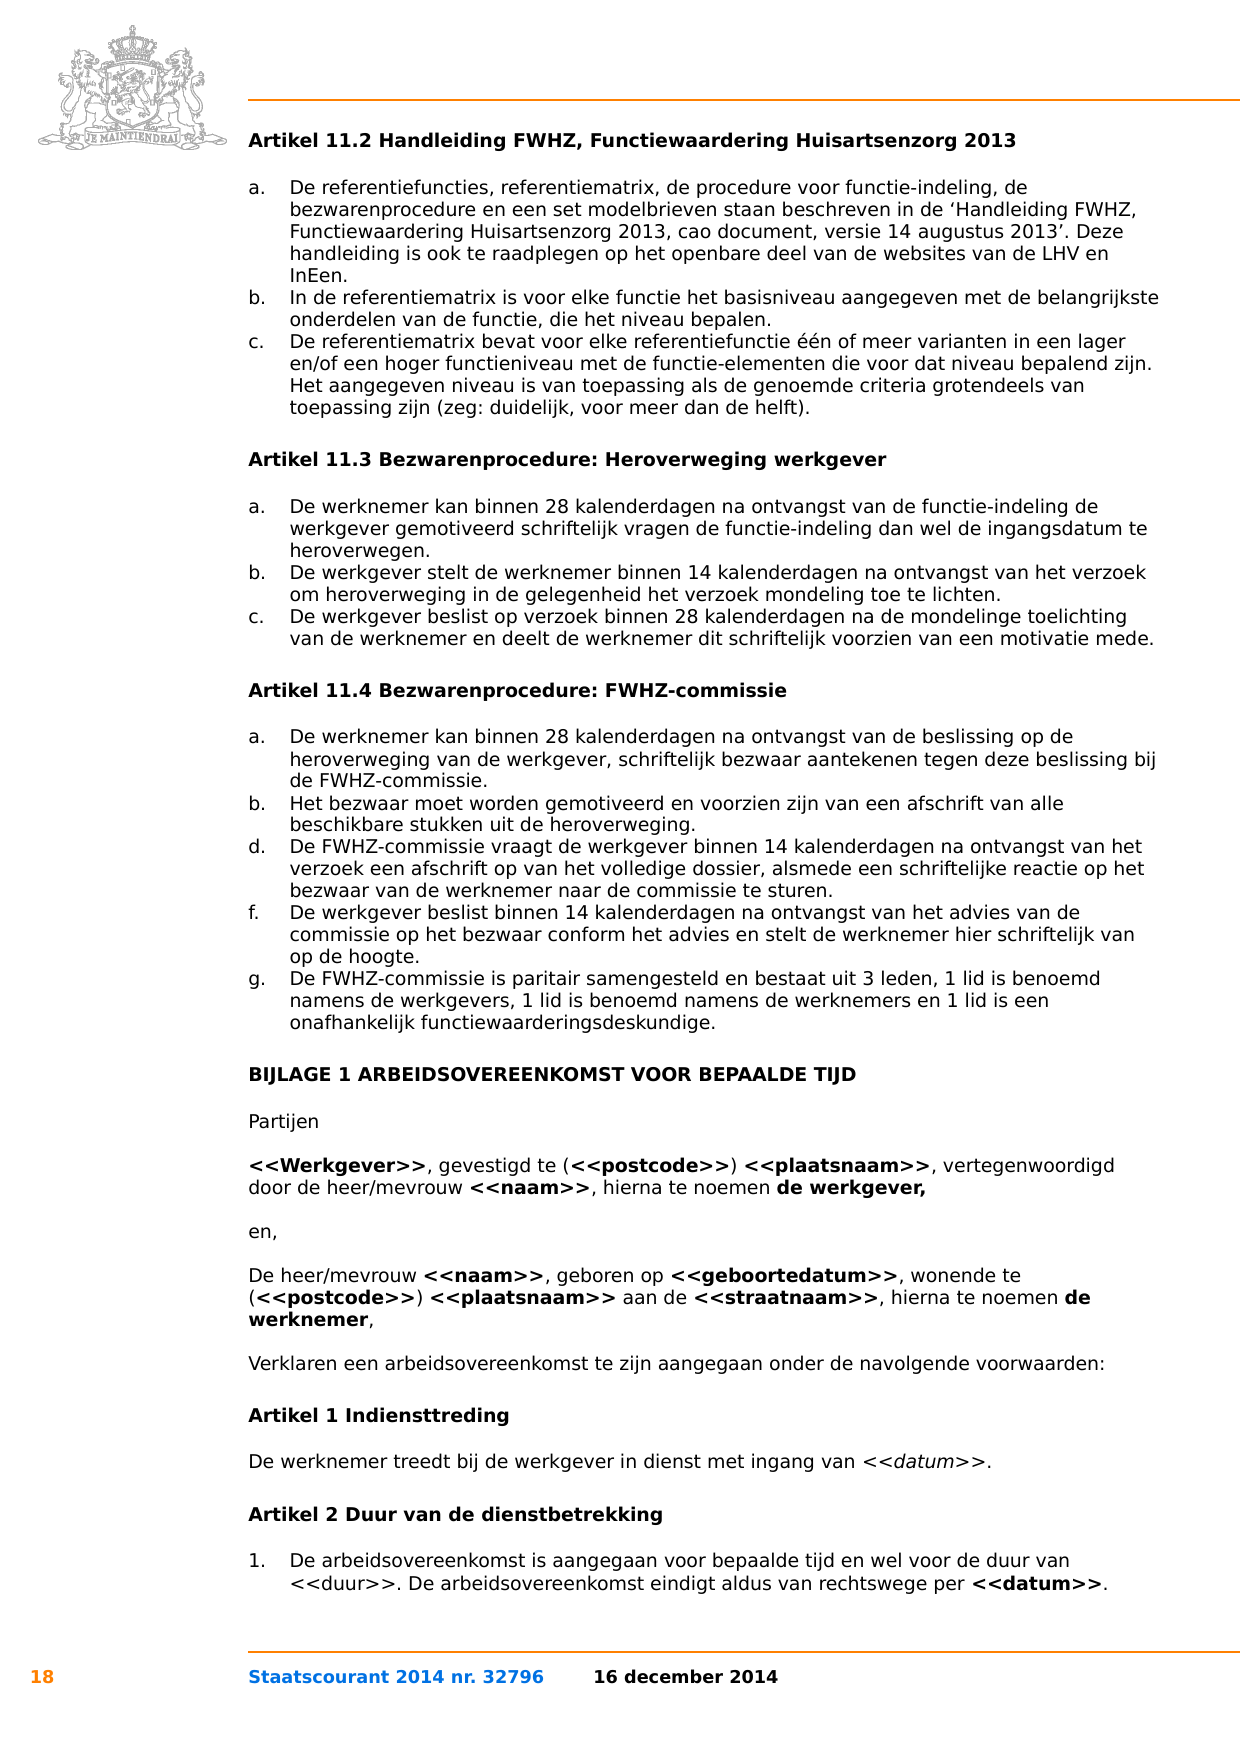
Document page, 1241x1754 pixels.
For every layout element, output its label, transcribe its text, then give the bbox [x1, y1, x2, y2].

subtitle BIJLAGE 1 ARBEIDSOVEREENKOMST VOOR BEPAALDE TIJD [248, 1064, 1163, 1086]
text a. De werknemer kan binnen 28 kalenderdagen na ontvangst van de functie-indeling de werkgever gemotiveerd schriftelijk vragen de functie-indeling dan wel de ingangsdatum te heroverwegen. [248, 496, 1163, 562]
text a. De werknemer kan binnen 28 kalenderdagen na ontvangst van de beslissing op de heroverweging van de werkgever, schriftelijk bezwaar aantekenen tegen deze beslissing bij de FWHZ-commissie. [248, 726, 1163, 792]
text a. De referentiefuncties, referentiematrix, de procedure voor functie-indeling, de bezwarenprocedure en een set modelbrieven staan beschreven in de ‘Handleiding FWHZ, Functiewaardering Huisartsenzorg 2013, cao document, versie 14 augustus 2013’. Deze handleiding is ook te raadplegen op het openbare deel van de websites van de LHV en InEen. [248, 177, 1163, 287]
text c. De referentiematrix bevat voor elke referentiefunctie één of meer varianten in een lager en/of een hoger functieniveau met de functie-elementen die voor dat niveau bepalend zijn. Het aangegeven niveau is van toepassing als de genoemde criteria grotendeels van toepassing zijn (zeg: duidelijk, voor meer dan de helft). [248, 331, 1163, 419]
subtitle Artikel 11.2 Handleiding FWHZ, Functiewaardering Huisartsenzorg 2013 [248, 130, 1163, 152]
subtitle Artikel 11.4 Bezwarenprocedure: FWHZ-commissie [248, 679, 1163, 701]
text d. De FWHZ-commissie vraagt de werkgever binnen 14 kalenderdagen na ontvangst van het verzoek een afschrift op van het volledige dossier, alsmede een schriftelijke reactie op het bezwaar van de werknemer naar de commissie te sturen. [248, 836, 1163, 902]
text b. Het bezwaar moet worden gemotiveerd en voorzien zijn van een afschrift van alle beschikbare stukken uit de heroverweging. [248, 792, 1163, 836]
text De heer/mevrouw <<naam>>, geboren op <<geboortedatum>>, wonende te (<<postcode>>) <<plaatsnaam>> aan de <<straatnaam>>, hierna te noemen de werknemer, [248, 1265, 1163, 1331]
text b. De werkgever stelt de werknemer binnen 14 kalenderdagen na ontvangst van het verzoek om heroverweging in de gelegenheid het verzoek mondeling toe te lichten. [248, 562, 1163, 606]
picture [38, 25, 227, 150]
subtitle Artikel 2 Duur van de dienstbetrekking [248, 1503, 1163, 1525]
text g. De FWHZ-commissie is paritair samengesteld en bestaat uit 3 leden, 1 lid is benoemd namens de werkgevers, 1 lid is benoemd namens de werknemers en 1 lid is een onafhankelijk functiewaarderingsdeskundige. [248, 968, 1163, 1034]
text c. De werkgever beslist op verzoek binnen 28 kalenderdagen na de mondelinge toelichting van de werknemer en deelt de werknemer dit schriftelijk voorzien van een motivatie mede. [248, 606, 1163, 649]
text Verklaren een arbeidsovereenkomst te zijn aangegaan onder de navolgende voorwaarden: [248, 1352, 1163, 1374]
text Partijen [248, 1111, 1163, 1133]
text <<Werkgever>>, gevestigd te (<<postcode>>) <<plaatsnaam>>, vertegenwoordigd door de heer/mevrouw <<naam>>, hierna te noemen de werkgever, [248, 1155, 1163, 1199]
text b. In de referentiematrix is voor elke functie het basisniveau aangegeven met de belangrijkste onderdelen van de functie, die het niveau bepalen. [248, 287, 1163, 331]
text 1. De arbeidsovereenkomst is aangegaan voor bepaalde tijd en wel voor de duur van <<duur>>. De arbeidsovereenkomst eindigt aldus van rechtswege per <<datum>>. [248, 1550, 1163, 1594]
subtitle Artikel 1 Indiensttreding [248, 1404, 1163, 1426]
subtitle Artikel 11.3 Bezwarenprocedure: Heroverweging werkgever [248, 449, 1163, 471]
text en, [248, 1221, 1163, 1243]
text De werknemer treedt bij de werkgever in dienst met ingang van <<datum>>. [248, 1451, 1163, 1473]
text f. De werkgever beslist binnen 14 kalenderdagen na ontvangst van het advies van de commissie op het bezwaar conform het advies en stelt de werknemer hier schriftelijk van op de hoogte. [248, 902, 1163, 968]
